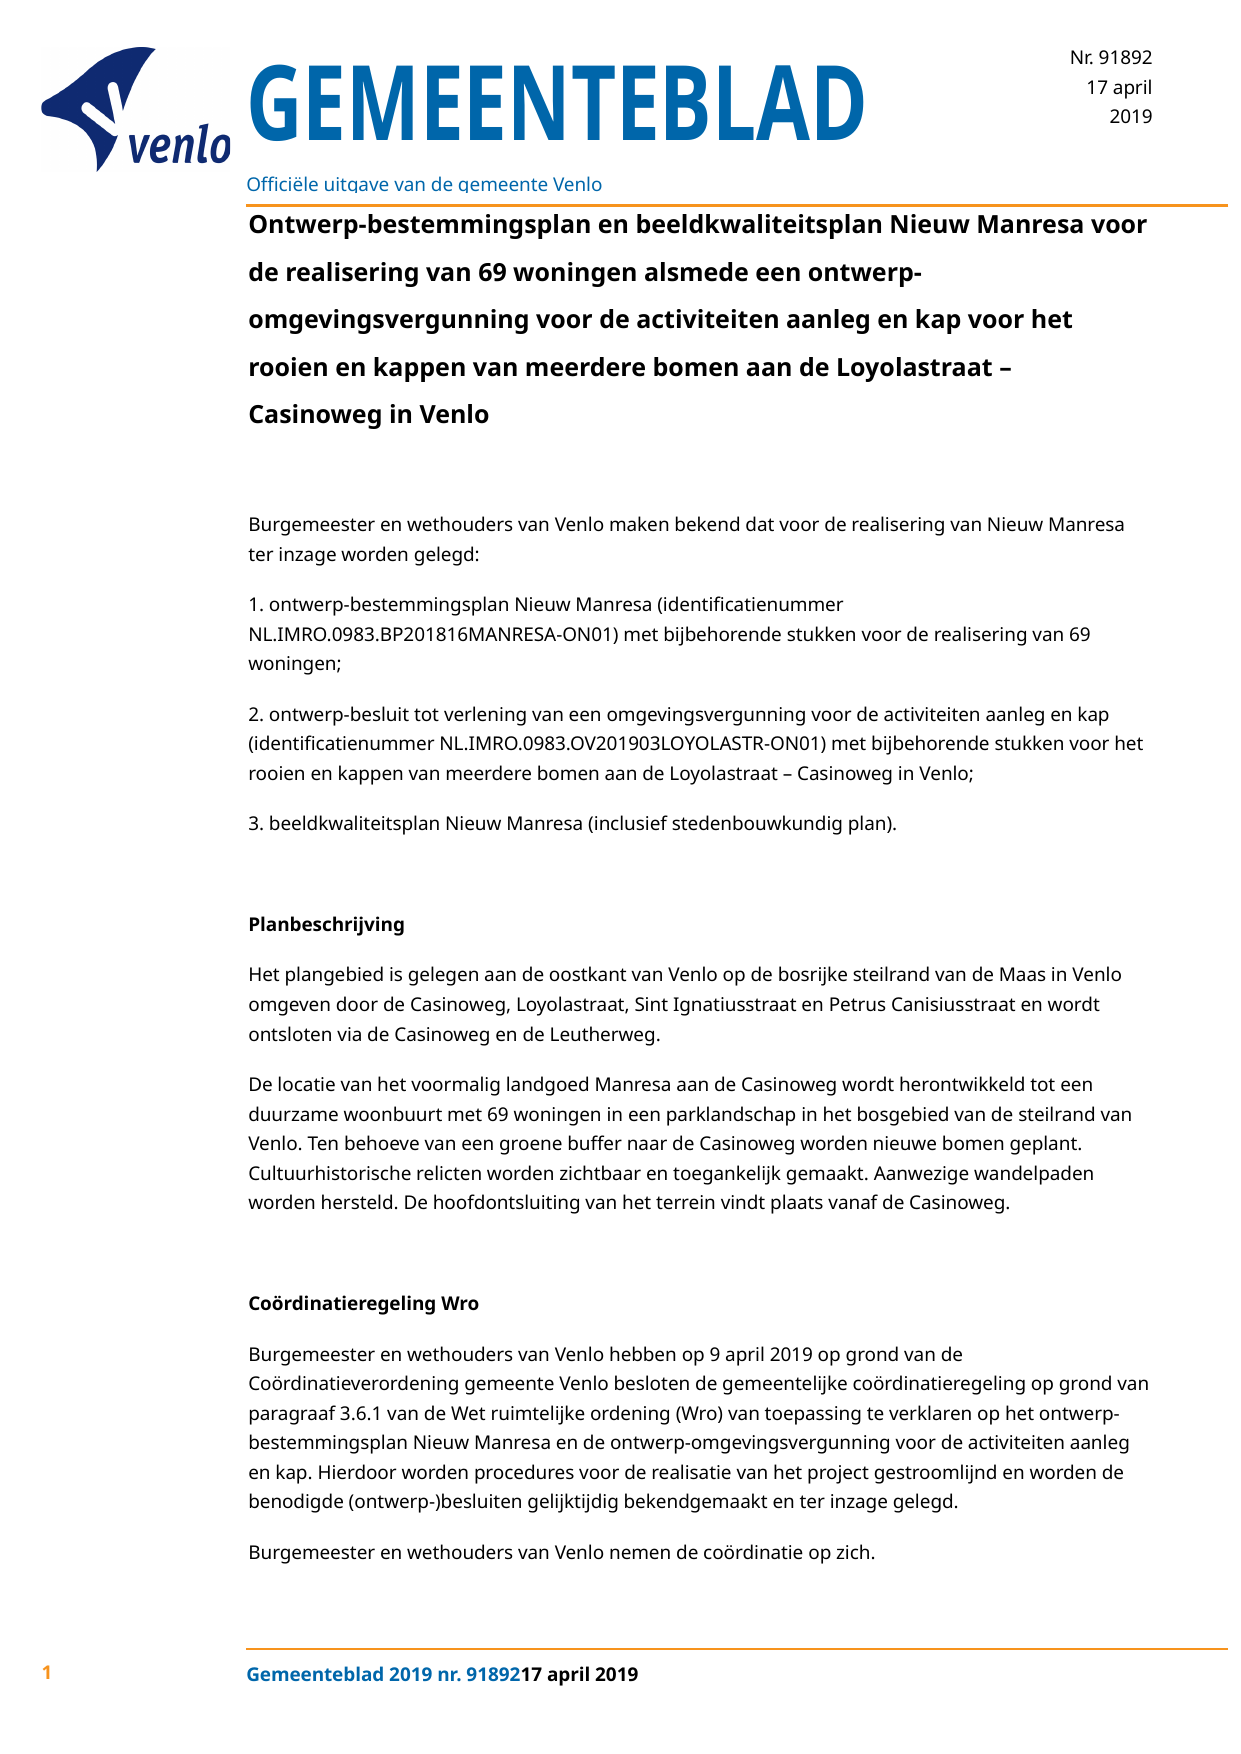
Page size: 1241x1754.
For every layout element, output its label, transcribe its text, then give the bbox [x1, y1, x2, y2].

text Planbeschrijving [248, 911, 1152, 937]
text Burgemeester en wethouders van Venlo nemen de coördinatie op zich. [248, 1539, 1152, 1565]
text Burgemeester en wethouders van Venlo maken bekend dat voor de realisering van Nieuw Manresa ter inzage worden gelegd: [248, 511, 1152, 566]
text Coördinatieregeling Wro [248, 1290, 1152, 1316]
text 2. ontwerp-besluit tot verlening van een omgevingsvergunning voor de activiteiten aanleg en kap (identificatienummer NL.IMRO.0983.OV201903LOYOLASTR-ON01) met bijbehorende stukken voor het rooien en kappen van meerdere bomen aan de Loyolastraat – Casinoweg in Venlo; [248, 701, 1152, 786]
text 3. beeldkwaliteitsplan Nieuw Manresa (inclusief stedenbouwkundig plan). [248, 810, 1152, 836]
text De locatie van het voormalig landgoed Manresa aan de Casinoweg wordt herontwikkeld tot een duurzame woonbuurt met 69 woningen in een parklandschap in het bosgebied van de steilrand van Venlo. Ten behoeve van een groene buffer naar de Casinoweg worden nieuwe bomen geplant. Cultuurhistorische relicten worden zichtbaar en toegankelijk gemaakt. Aanwezige wandelpaden worden hersteld. De hoofdontsluiting van het terrein vindt plaats vanaf de Casinoweg. [248, 1071, 1152, 1215]
picture [41, 47, 231, 172]
text Het plangebied is gelegen aan de oostkant van Venlo op de bosrijke steilrand van de Maas in Venlo omgeven door de Casinoweg, Loyolastraat, Sint Ignatiusstraat en Petrus Canisiusstraat en wordt ontsloten via de Casinoweg en de Leutherweg. [248, 962, 1152, 1046]
text Burgemeester en wethouders van Venlo hebben op 9 april 2019 op grond van de Coördinatieverordening gemeente Venlo besloten de gemeentelijke coördinatieregeling op grond van paragraaf 3.6.1 van de Wet ruimtelijke ordening (Wro) van toepassing te verklaren op het ontwerp-bestemmingsplan Nieuw Manresa en de ontwerp-omgevingsvergunning voor de activiteiten aanleg en kap. Hierdoor worden procedures voor de realisatie van het project gestroomlijnd en worden de benodigde (ontwerp-)besluiten gelijktijdig bekendgemaakt en ter inzage gelegd. [248, 1341, 1152, 1514]
text 1. ontwerp-bestemmingsplan Nieuw Manresa (identificatienummer NL.IMRO.0983.BP201816MANRESA-ON01) met bijbehorende stukken voor de realisering van 69 woningen; [248, 591, 1152, 676]
text Ontwerp-bestemmingsplan en beeldkwaliteitsplan Nieuw Manresa voor de realisering van 69 woningen alsmede een ontwerp-omgevingsvergunning voor de activiteiten aanleg en kap voor het rooien en kappen van meerdere bomen aan de Loyolastraat – Casinoweg in Venlo [248, 207, 1152, 431]
